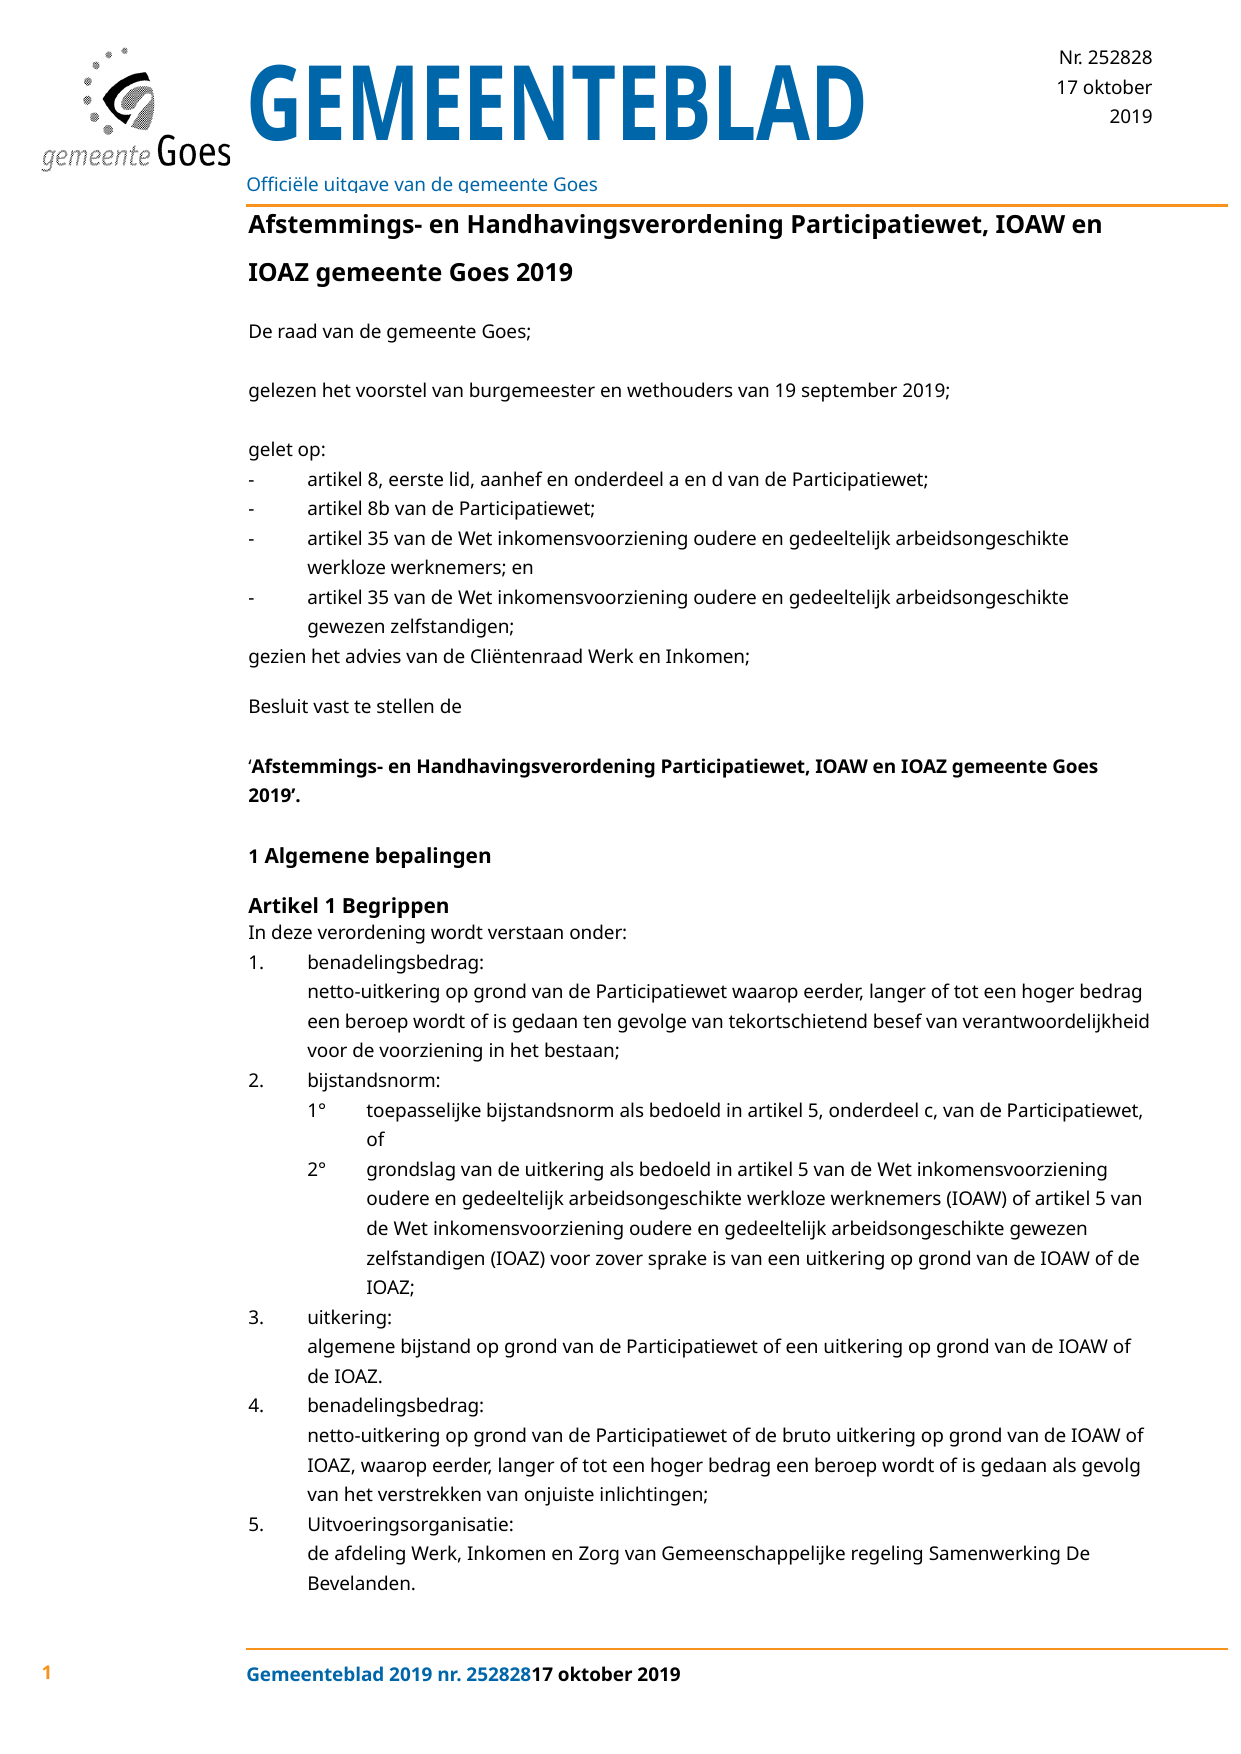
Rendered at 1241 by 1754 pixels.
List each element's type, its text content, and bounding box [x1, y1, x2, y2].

text ‘Afstemmings- en Handhavingsverordening Participatiewet, IOAW en IOAZ gemeente Goes 2019’. [248, 753, 1152, 808]
list algemene bijstand op grond van de Participatiewet of een uitkering op grond van de IOAW of de IOAZ. [248, 1333, 1152, 1389]
text Artikel 1 Begrippen [248, 891, 1152, 919]
list Uitvoeringsorganisatie: [248, 1511, 1152, 1537]
list grondslag van de uitkering als bedoeld in artikel 5 van de Wet inkomensvoorziening oudere en gedeeltelijk arbeidsongeschikte werkloze werknemers (IOAW) of artikel 5 van de Wet inkomensvoorziening oudere en gedeeltelijk arbeidsongeschikte gewezen zelfstandigen (IOAZ) voor zover sprake is van een uitkering op grond van de IOAW of de IOAZ; [307, 1156, 1152, 1300]
text Besluit vast te stellen de [248, 694, 1152, 719]
list netto-uitkering op grond van de Participatiewet of de bruto uitkering op grond van de IOAW of IOAZ, waarop eerder, langer of tot een hoger bedrag een beroep wordt of is gedaan als gevolg van het verstrekken van onjuiste inlichtingen; [248, 1422, 1152, 1507]
list uitkering: [248, 1304, 1152, 1329]
list artikel 8b van de Participatiewet; [248, 495, 1152, 521]
text In deze verordening wordt verstaan onder: [248, 919, 1152, 945]
list artikel 8, eerste lid, aanhef en onderdeel a en d van de Participatiewet; [248, 466, 1152, 492]
picture [41, 47, 231, 172]
list benadelingsbedrag: [248, 1393, 1152, 1418]
list benadelingsbedrag: [248, 949, 1152, 974]
text gelezen het voorstel van burgemeester en wethouders van 19 september 2019; [248, 377, 1152, 403]
list artikel 35 van de Wet inkomensvoorziening oudere en gedeeltelijk arbeidsongeschikte werkloze werknemers; en [248, 525, 1152, 580]
list netto-uitkering op grond van de Participatiewet waarop eerder, langer of tot een hoger bedrag een beroep wordt of is gedaan ten gevolge van tekortschietend besef van verantwoordelijkheid voor de voorziening in het bestaan; [248, 978, 1152, 1063]
text Afstemmings- en Handhavingsverordening Participatiewet, IOAW en IOAZ gemeente Goes 2019 [248, 207, 1152, 288]
list bijstandsnorm: [248, 1067, 1152, 1093]
list artikel 35 van de Wet inkomensvoorziening oudere en gedeeltelijk arbeidsongeschikte gewezen zelfstandigen; [248, 584, 1152, 639]
text gezien het advies van de Cliëntenraad Werk en Inkomen; [248, 643, 1152, 669]
text 1 Algemene bepalingen [248, 842, 1152, 870]
text gelet op: [248, 436, 1152, 462]
list toepasselijke bijstandsnorm als bedoeld in artikel 5, onderdeel c, van de Participatiewet, of [307, 1097, 1152, 1152]
list de afdeling Werk, Inkomen en Zorg van Gemeenschappelijke regeling Samenwerking De Bevelanden. [248, 1541, 1152, 1596]
text De raad van de gemeente Goes; [248, 318, 1152, 344]
